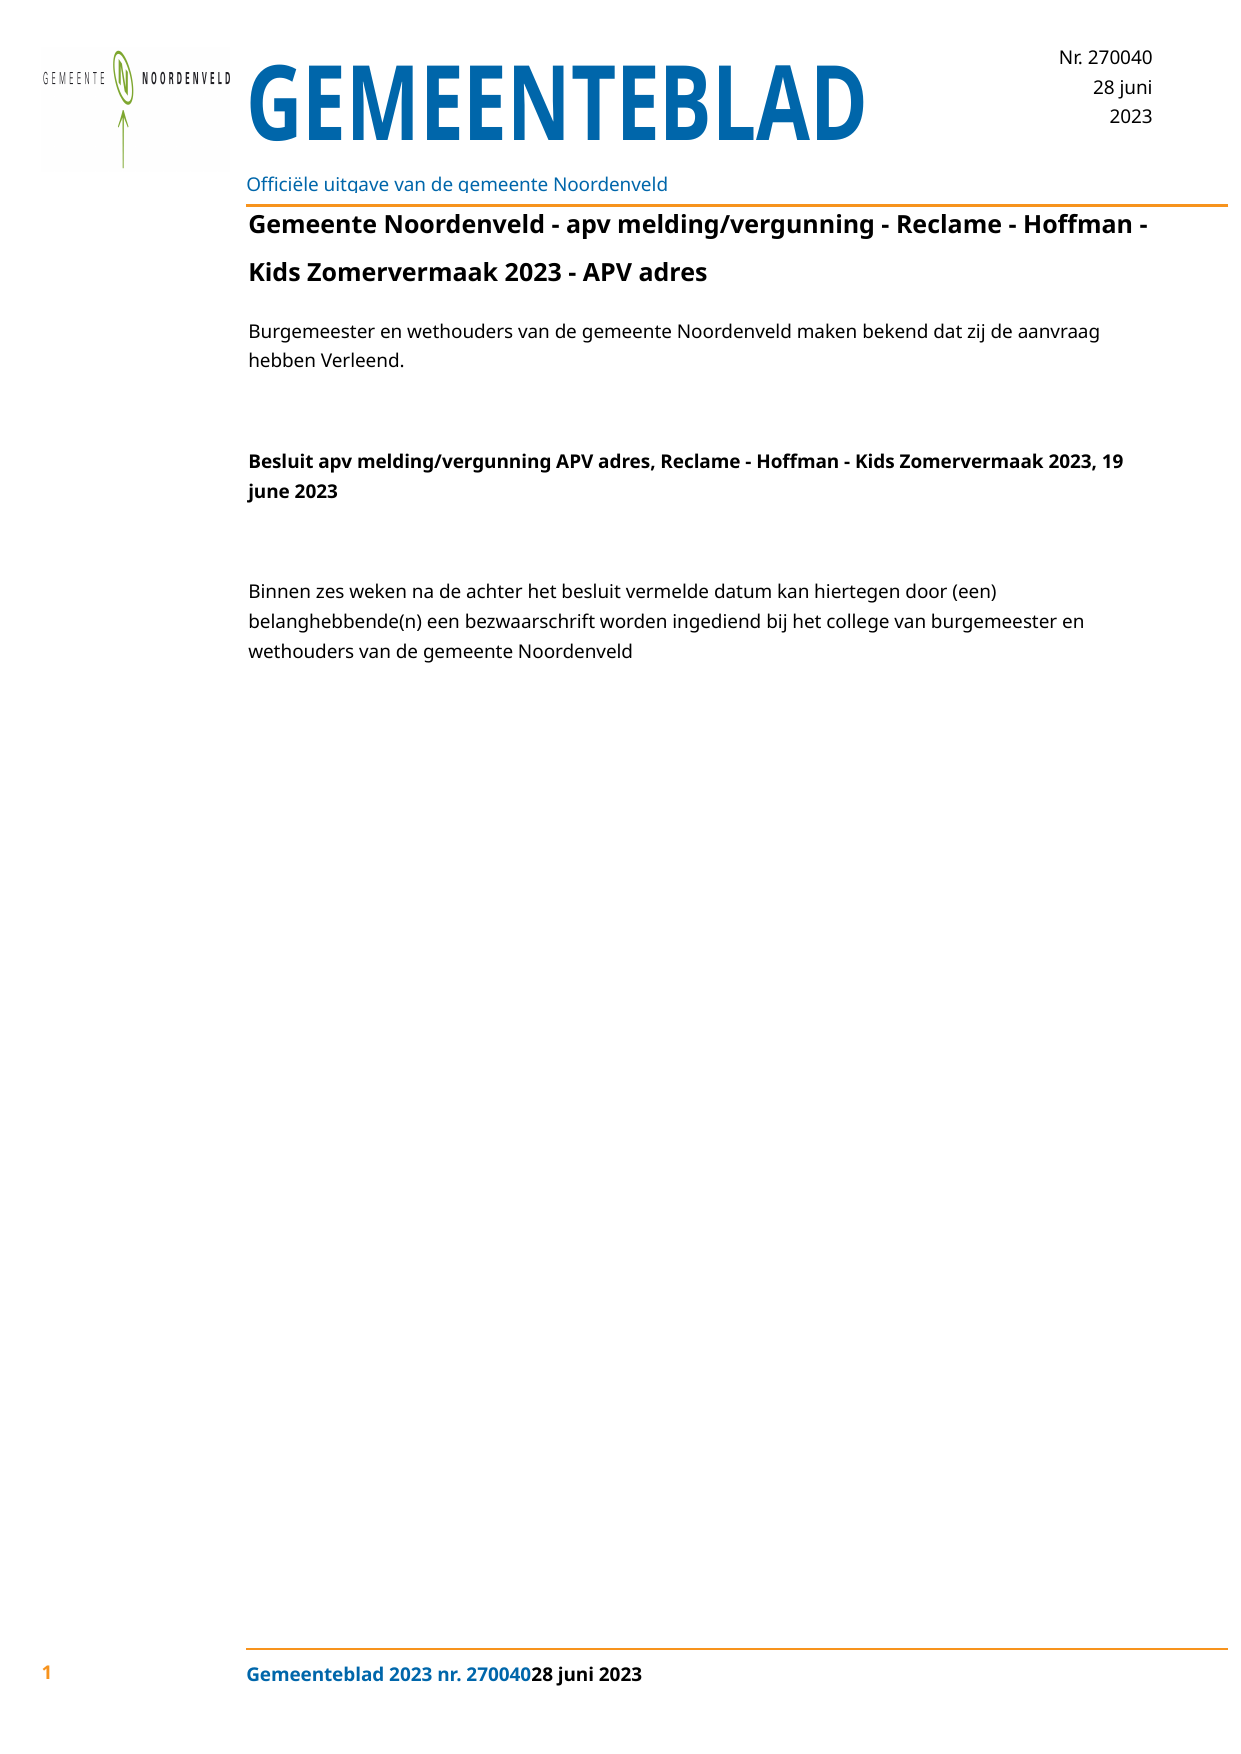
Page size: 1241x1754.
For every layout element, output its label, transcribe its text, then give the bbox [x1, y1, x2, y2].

text Besluit apv melding/vergunning APV adres, Reclame - Hoffman - Kids Zomervermaak 2023, 19 june 2023 [248, 448, 1152, 504]
picture [41, 47, 231, 172]
text Binnen zes weken na de achter het besluit vermelde datum kan hiertegen door (een) belanghebbende(n) een bezwaarschrift worden ingediend bij het college van burgemeester en wethouders van de gemeente Noordenveld [248, 579, 1152, 664]
text Gemeente Noordenveld - apv melding/vergunning - Reclame - Hoffman - Kids Zomervermaak 2023 - APV adres [248, 207, 1152, 288]
text Burgemeester en wethouders van de gemeente Noordenveld maken bekend dat zij de aanvraag hebben Verleend. [248, 318, 1152, 373]
